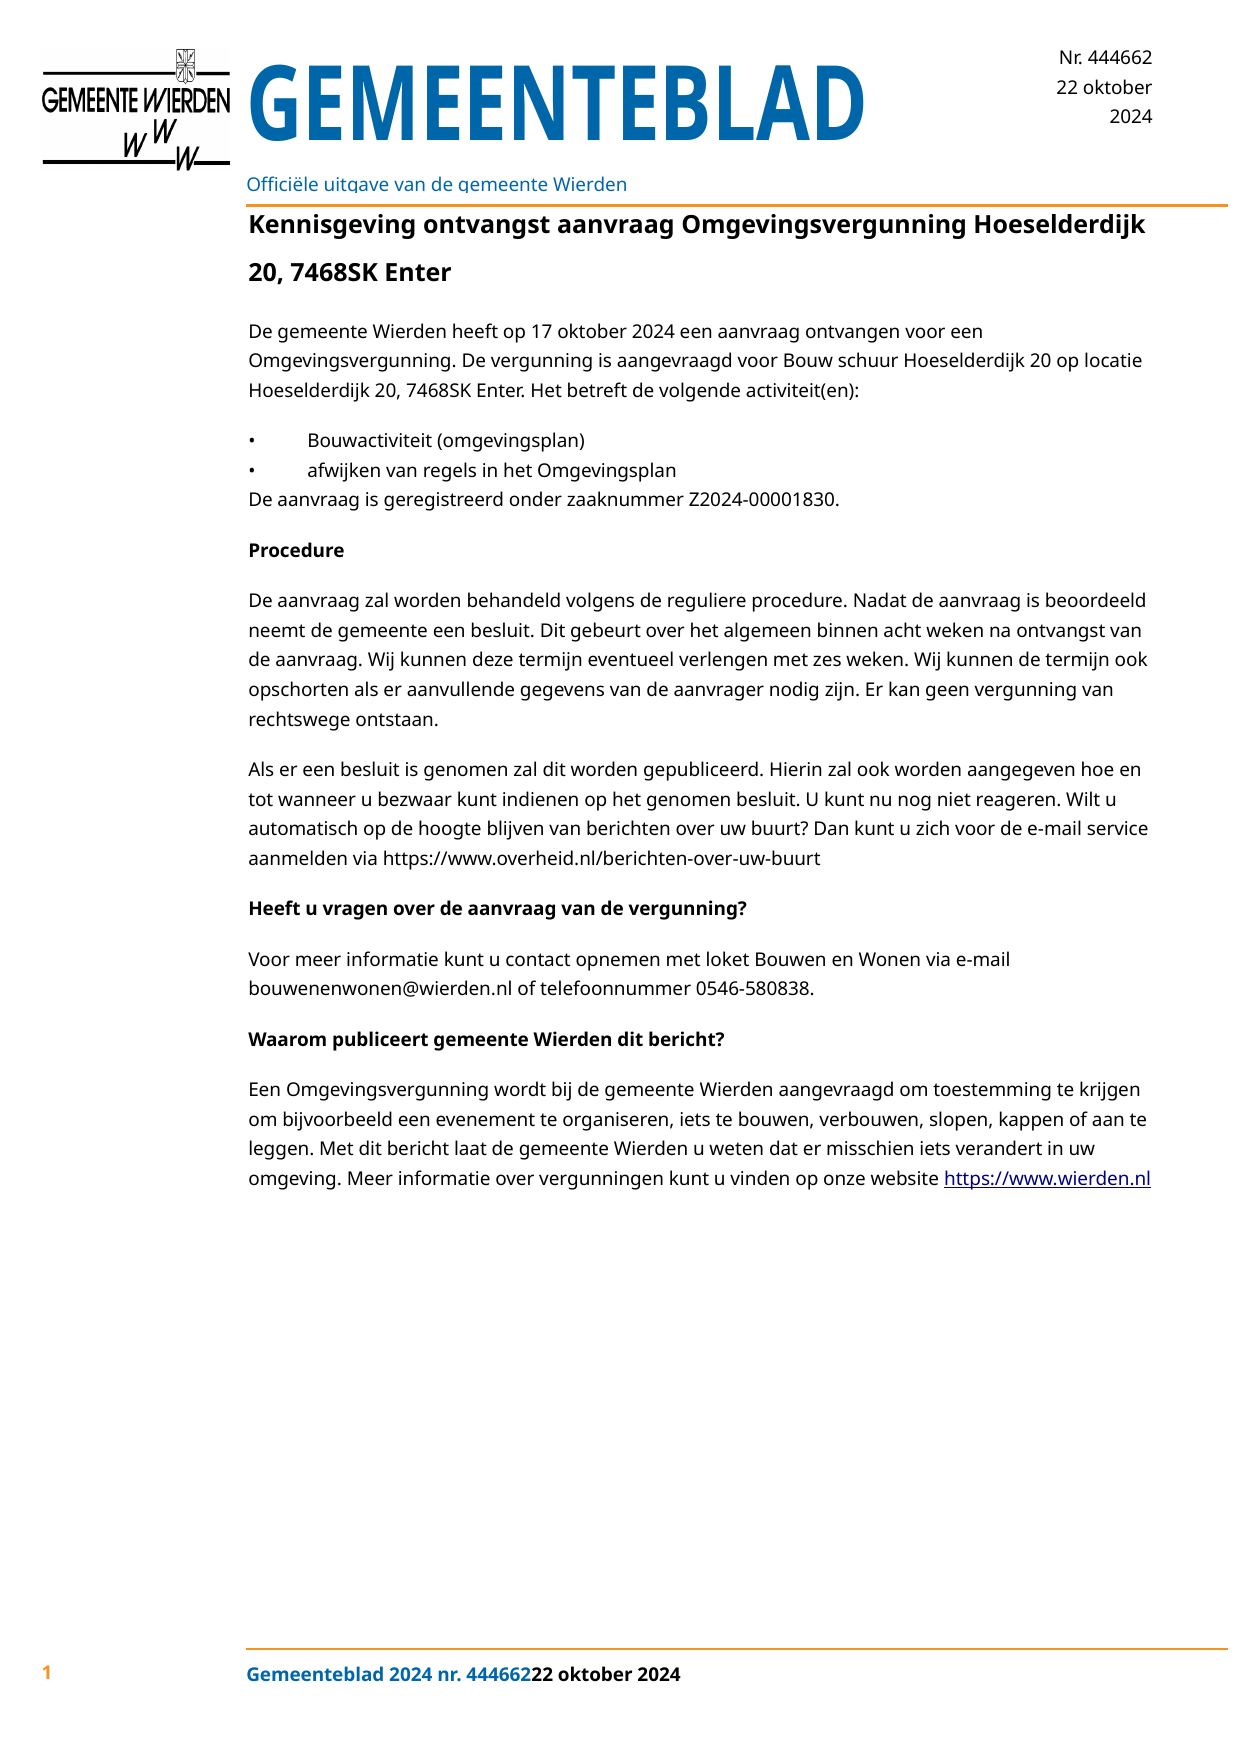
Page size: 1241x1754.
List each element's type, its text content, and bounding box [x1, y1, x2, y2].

list Bouwactiviteit (omgevingsplan) [248, 427, 1152, 453]
text Waarom publiceert gemeente Wierden dit bericht? [248, 1026, 1152, 1052]
text Heeft u vragen over de aanvraag van de vergunning? [248, 895, 1152, 921]
text De aanvraag zal worden behandeld volgens de reguliere procedure. Nadat de aanvraag is beoordeeld neemt de gemeente een besluit. Dit gebeurt over het algemeen binnen acht weken na ontvangst van de aanvraag. Wij kunnen deze termijn eventueel verlengen met zes weken. Wij kunnen de termijn ook opschorten als er aanvullende gegevens van de aanvrager nodig zijn. Er kan geen vergunning van rechtswege ontstaan. [248, 587, 1152, 732]
text De aanvraag is geregistreerd onder zaaknummer Z2024-00001830. [248, 487, 1152, 512]
text Een Omgevingsvergunning wordt bij de gemeente Wierden aangevraagd om toestemming te krijgen om bijvoorbeeld een evenement te organiseren, iets te bouwen, verbouwen, slopen, kappen of aan te leggen. Met dit bericht laat de gemeente Wierden u weten dat er misschien iets verandert in uw omgeving. Meer informatie over vergunningen kunt u vinden op onze website https://www.wierden.nl [248, 1076, 1152, 1191]
text Als er een besluit is genomen zal dit worden gepubliceerd. Hierin zal ook worden aangegeven hoe en tot wanneer u bezwaar kunt indienen op het genomen besluit. U kunt nu nog niet reageren. Wilt u automatisch op de hoogte blijven van berichten over uw buurt? Dan kunt u zich voor de e-mail service aanmelden via https://www.overheid.nl/berichten-over-uw-buurt [248, 756, 1152, 871]
text De gemeente Wierden heeft op 17 oktober 2024 een aanvraag ontvangen voor een Omgevingsvergunning. De vergunning is aangevraagd voor Bouw schuur Hoeselderdijk 20 op locatie Hoeselderdijk 20, 7468SK Enter. Het betreft de volgende activiteit(en): [248, 318, 1152, 403]
list afwijken van regels in het Omgevingsplan [248, 457, 1152, 483]
text Kennisgeving ontvangst aanvraag Omgevingsvergunning Hoeselderdijk 20, 7468SK Enter [248, 207, 1152, 288]
text Procedure [248, 537, 1152, 563]
text Voor meer informatie kunt u contact opnemen met loket Bouwen en Wonen via e-mail bouwenenwonen@wierden.nl of telefoonnummer 0546-580838. [248, 946, 1152, 1001]
picture [41, 47, 231, 172]
